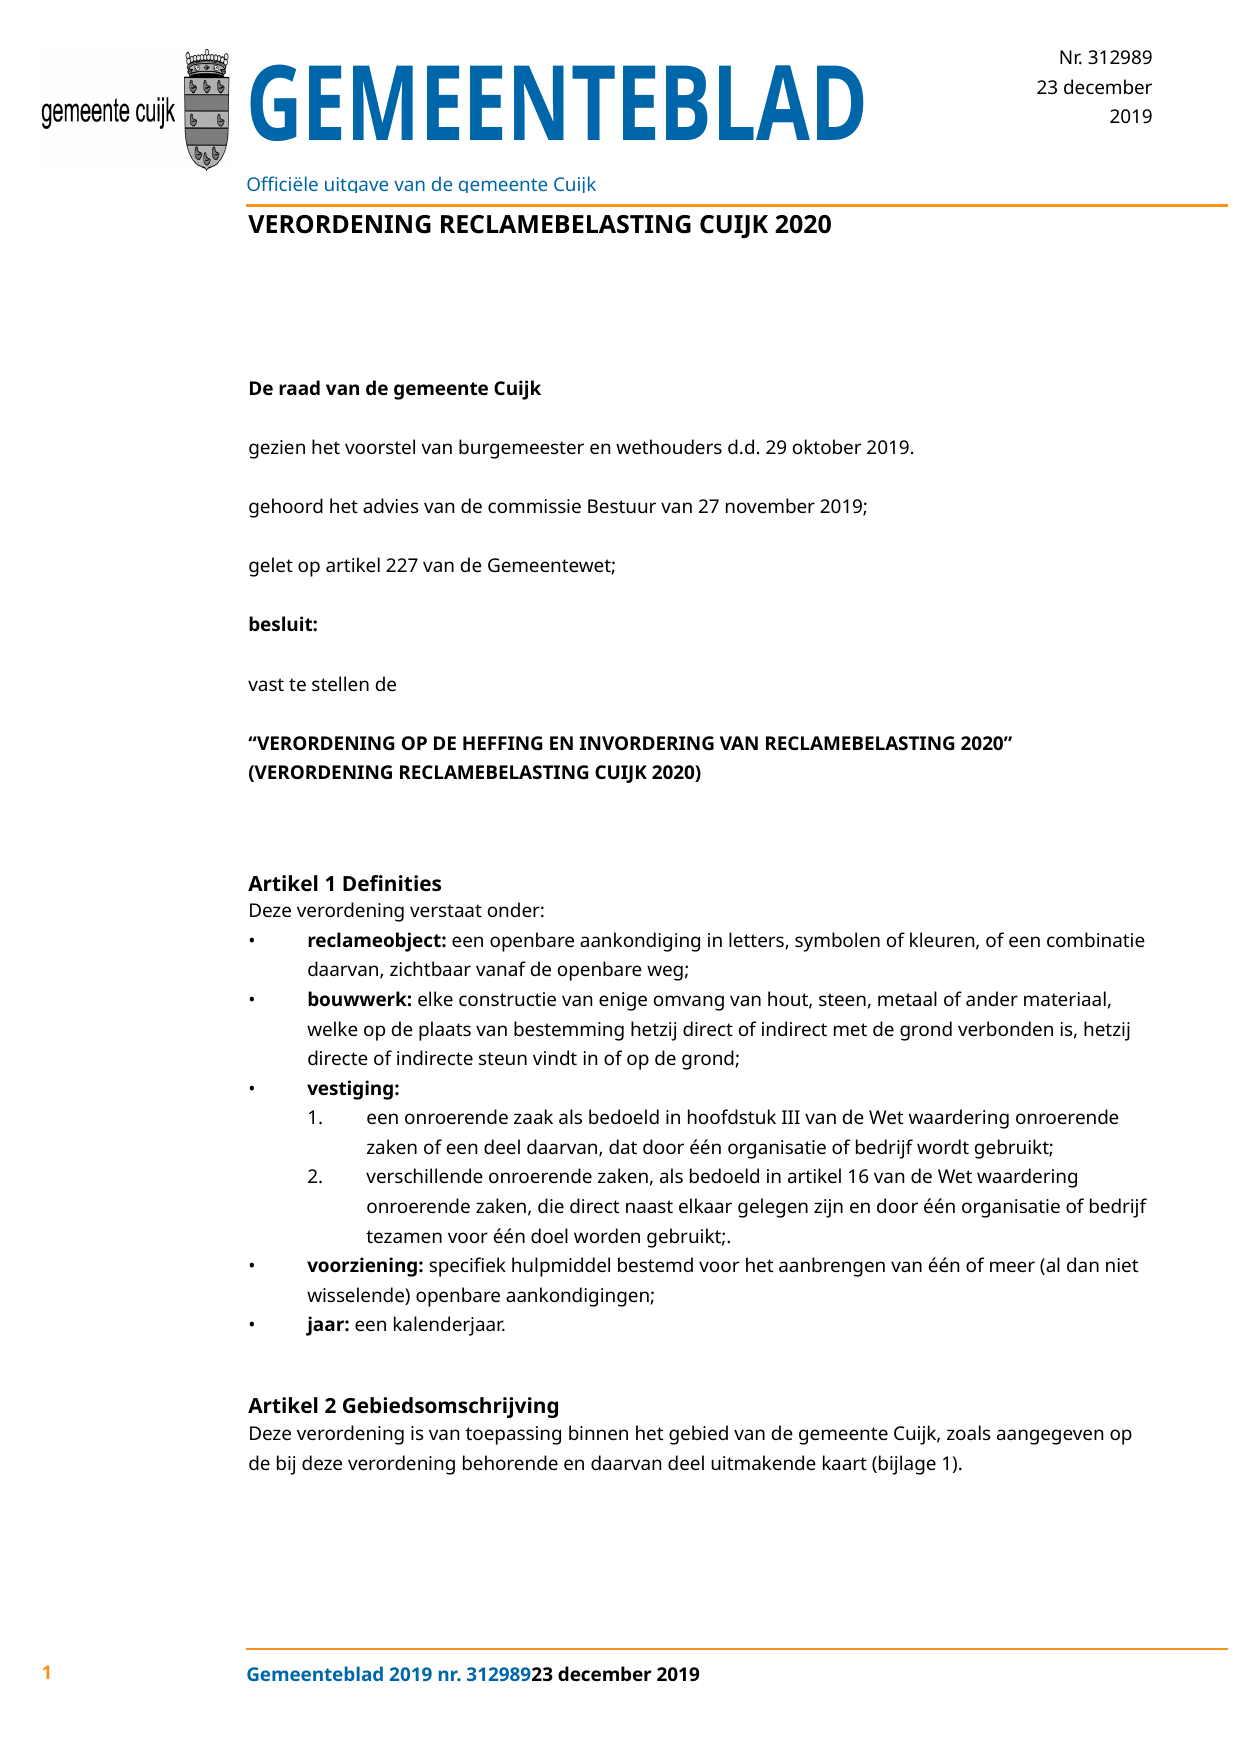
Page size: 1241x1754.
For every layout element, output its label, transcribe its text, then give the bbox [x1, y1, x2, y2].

list bouwwerk: elke constructie van enige omvang van hout, steen, metaal of ander materiaal, welke op de plaats van bestemming hetzij direct of indirect met de grond verbonden is, hetzij directe of indirecte steun vindt in of op de grond; [248, 986, 1152, 1071]
text gezien het voorstel van burgemeester en wethouders d.d. 29 oktober 2019. [248, 434, 1152, 460]
text Deze verordening is van toepassing binnen het gebied van de gemeente Cuijk, zoals aangegeven op de bij deze verordening behorende en daarvan deel uitmakende kaart (bijlage 1). [248, 1420, 1152, 1475]
list reclameobject: een openbare aankondiging in letters, symbolen of kleuren, of een combinatie daarvan, zichtbaar vanaf de openbare weg; [248, 927, 1152, 982]
list verschillende onroerende zaken, als bedoeld in artikel 16 van de Wet waardering onroerende zaken, die direct naast elkaar gelegen zijn en door één organisatie of bedrijf tezamen voor één doel worden gebruikt;. [307, 1164, 1152, 1249]
list jaar: een kalenderjaar. [248, 1312, 1152, 1337]
text Artikel 1 Definities [248, 869, 1152, 897]
text besluit: [248, 612, 1152, 637]
list vestiging: [248, 1075, 1152, 1101]
list voorziening: specifiek hulpmiddel bestemd voor het aanbrengen van één of meer (al dan niet wisselende) openbare aankondigingen; [248, 1252, 1152, 1308]
text “VERORDENING OP DE HEFFING EN INVORDERING VAN RECLAMEBELASTING 2020” (VERORDENING RECLAMEBELASTING CUIJK 2020) [248, 730, 1152, 785]
text gelet op artikel 227 van de Gemeentewet; [248, 552, 1152, 578]
list een onroerende zaak als bedoeld in hoofdstuk III van de Wet waardering onroerende zaken of een deel daarvan, dat door één organisatie of bedrijf wordt gebruikt; [307, 1104, 1152, 1160]
text vast te stellen de [248, 671, 1152, 696]
text De raad van de gemeente Cuijk [248, 375, 1152, 401]
text Deze verordening verstaat onder: [248, 897, 1152, 923]
picture [41, 47, 231, 172]
text VERORDENING RECLAMEBELASTING CUIJK 2020 [248, 207, 1152, 241]
text gehoord het advies van de commissie Bestuur van 27 november 2019; [248, 493, 1152, 519]
text Artikel 2 Gebiedsomschrijving [248, 1392, 1152, 1420]
